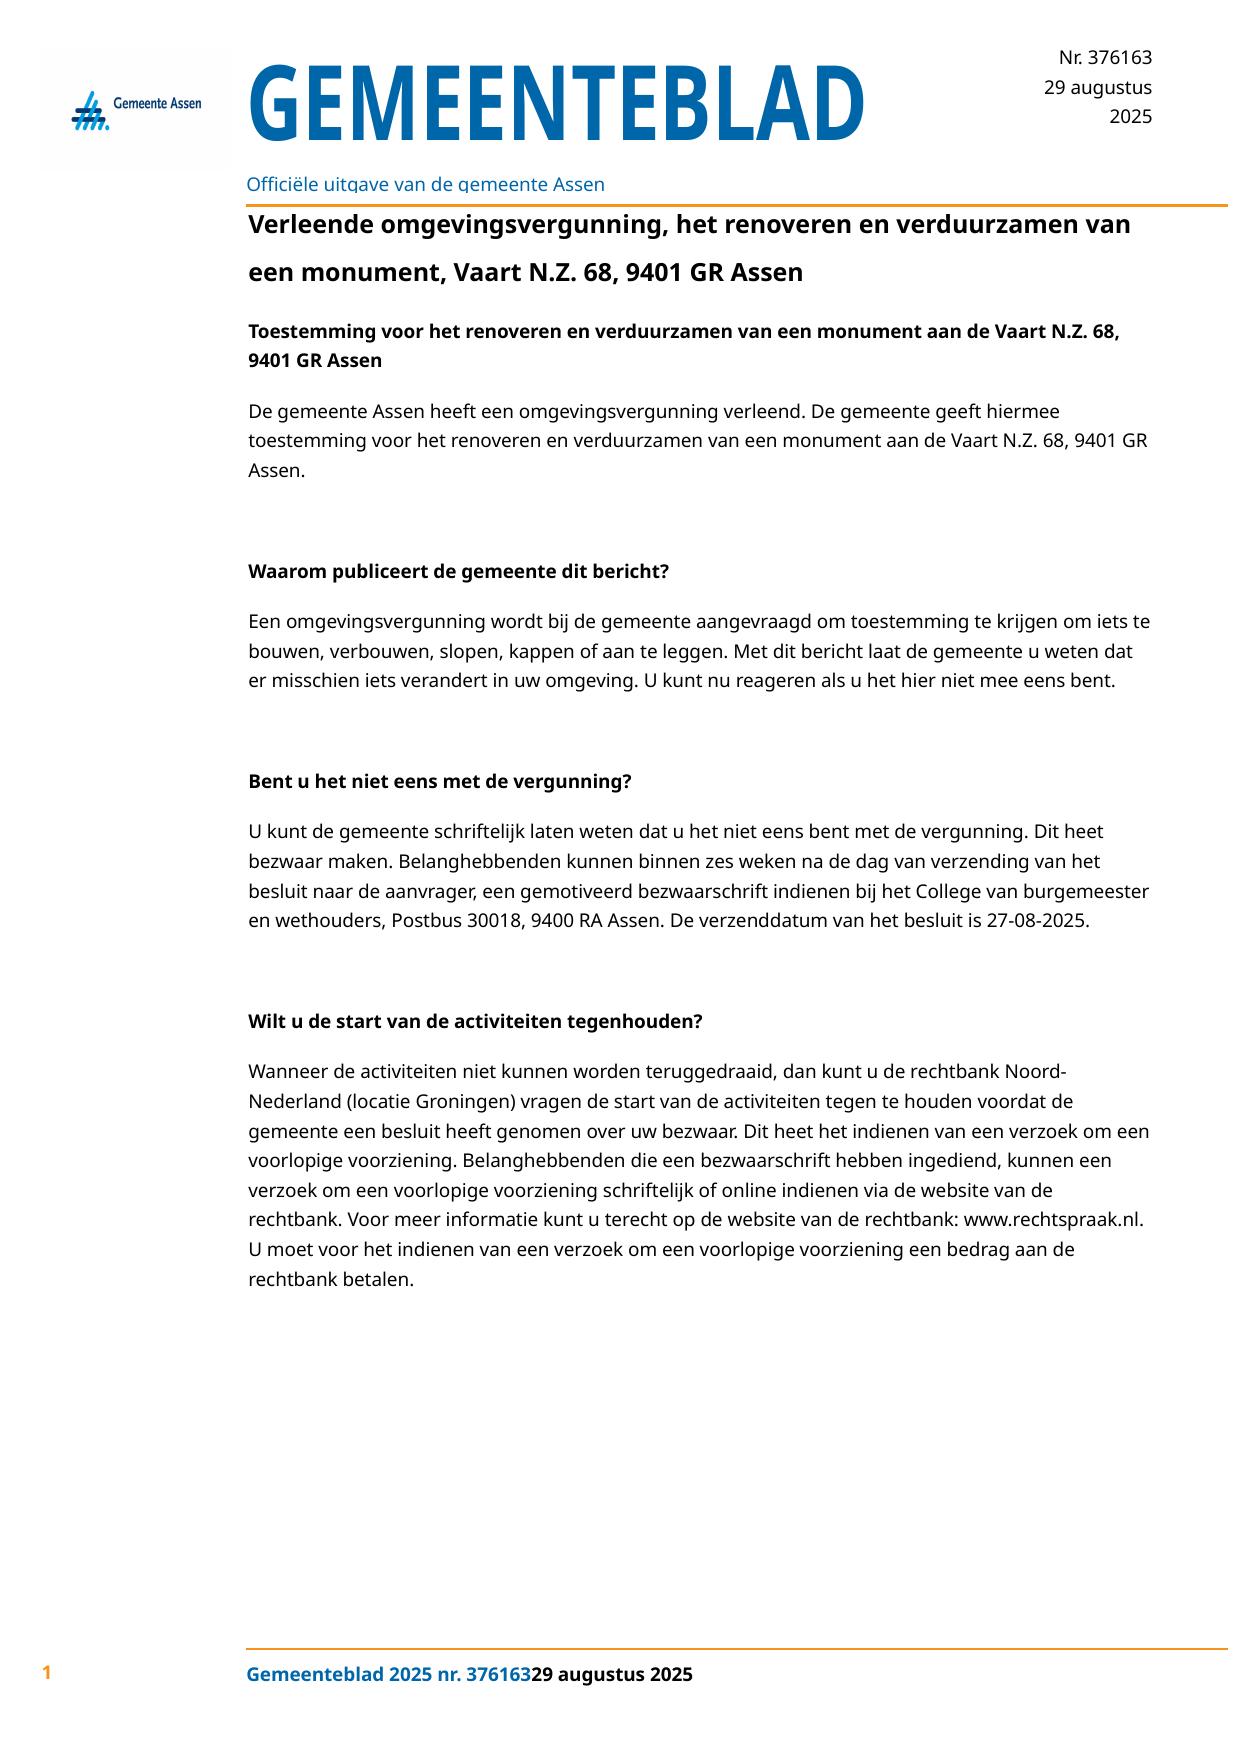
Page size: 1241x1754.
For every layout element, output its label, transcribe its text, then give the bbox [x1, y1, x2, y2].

text Toestemming voor het renoveren en verduurzamen van een monument aan de Vaart N.Z. 68, 9401 GR Assen [248, 318, 1152, 373]
text Verleende omgevingsvergunning, het renoveren en verduurzamen van een monument, Vaart N.Z. 68, 9401 GR Assen [248, 207, 1152, 288]
text U kunt de gemeente schriftelijk laten weten dat u het niet eens bent met de vergunning. Dit heet bezwaar maken. Belanghebbenden kunnen binnen zes weken na de dag van verzending van het besluit naar de aanvrager, een gemotiveerd bezwaarschrift indienen bij het College van burgemeester en wethouders, Postbus 30018, 9400 RA Assen. De verzenddatum van het besluit is 27-08-2025. [248, 819, 1152, 933]
text De gemeente Assen heeft een omgevingsvergunning verleend. De gemeente geeft hiermee toestemming voor het renoveren en verduurzamen van een monument aan de Vaart N.Z. 68, 9401 GR Assen. [248, 398, 1152, 483]
text Waarom publiceert de gemeente dit bericht? [248, 558, 1152, 584]
text Een omgevingsvergunning wordt bij de gemeente aangevraagd om toestemming te krijgen om iets te bouwen, verbouwen, slopen, kappen of aan te leggen. Met dit bericht laat de gemeente u weten dat er misschien iets verandert in uw omgeving. U kunt nu reageren als u het hier niet mee eens bent. [248, 608, 1152, 693]
picture [41, 47, 231, 172]
text Bent u het niet eens met de vergunning? [248, 768, 1152, 794]
text Wilt u de start van de activiteiten tegenhouden? [248, 1008, 1152, 1034]
text Wanneer de activiteiten niet kunnen worden teruggedraaid, dan kunt u de rechtbank Noord-Nederland (locatie Groningen) vragen de start van de activiteiten tegen te houden voordat de gemeente een besluit heeft genomen over uw bezwaar. Dit heet het indienen van een verzoek om een voorlopige voorziening. Belanghebbenden die een bezwaarschrift hebben ingediend, kunnen een verzoek om een voorlopige voorziening schriftelijk of online indienen via de website van de rechtbank. Voor meer informatie kunt u terecht op de website van de rechtbank: www.rechtspraak.nl. U moet voor het indienen van een verzoek om een voorlopige voorziening een bedrag aan de rechtbank betalen. [248, 1059, 1152, 1292]
